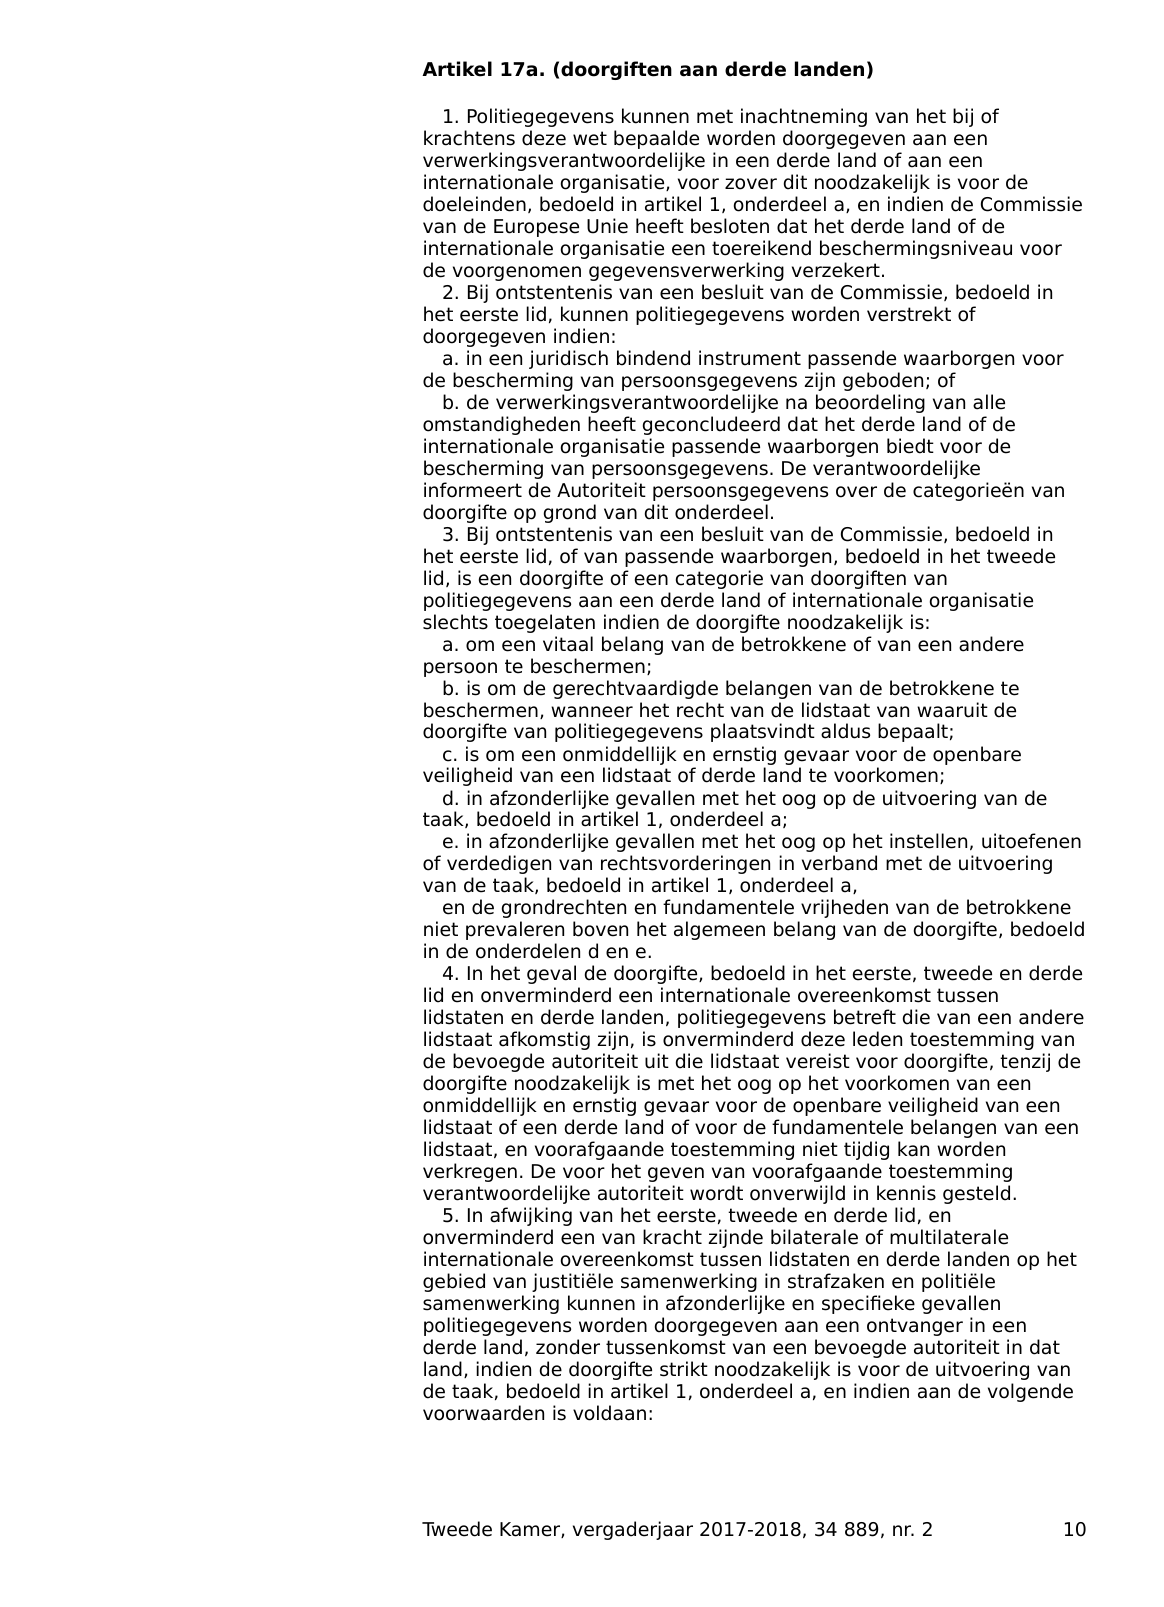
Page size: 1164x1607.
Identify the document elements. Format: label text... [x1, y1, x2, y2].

text d. in afzonderlijke gevallen met het oog op de uitvoering van de taak, bedoeld in artikel 1, onderdeel a; [422, 787, 1087, 831]
text b. de verwerkingsverantwoordelijke na beoordeling van alle omstandigheden heeft geconcludeerd dat het derde land of de internationale organisatie passende waarborgen biedt voor de bescherming van persoonsgegevens. De verantwoordelijke informeert de Autoriteit persoonsgegevens over de categorieën van doorgifte op grond van dit onderdeel. [422, 392, 1087, 524]
text b. is om de gerechtvaardigde belangen van de betrokkene te beschermen, wanneer het recht van de lidstaat van waaruit de doorgifte van politiegegevens plaatsvindt aldus bepaalt; [422, 677, 1087, 743]
text 1. Politiegegevens kunnen met inachtneming van het bij of krachtens deze wet bepaalde worden doorgegeven aan een verwerkingsverantwoordelijke in een derde land of aan een internationale organisatie, voor zover dit noodzakelijk is voor de doeleinden, bedoeld in artikel 1, onderdeel a, en indien de Commissie van de Europese Unie heeft besloten dat het derde land of de internationale organisatie een toereikend beschermingsniveau voor de voorgenomen gegevensverwerking verzekert. [422, 106, 1087, 282]
text 4. In het geval de doorgifte, bedoeld in het eerste, tweede en derde lid en onverminderd een internationale overeenkomst tussen lidstaten en derde landen, politiegegevens betreft die van een andere lidstaat afkomstig zijn, is onverminderd deze leden toestemming van de bevoegde autoriteit uit die lidstaat vereist voor doorgifte, tenzij de doorgifte noodzakelijk is met het oog op het voorkomen van een onmiddellijk en ernstig gevaar voor de openbare veiligheid van een lidstaat of een derde land of voor de fundamentele belangen van een lidstaat, en voorafgaande toestemming niet tijdig kan worden verkregen. De voor het geven van voorafgaande toestemming verantwoordelijke autoriteit wordt onverwijld in kennis gesteld. [422, 963, 1087, 1205]
text 3. Bij ontstentenis van een besluit van de Commissie, bedoeld in het eerste lid, of van passende waarborgen, bedoeld in het tweede lid, is een doorgifte of een categorie van doorgiften van politiegegevens aan een derde land of internationale organisatie slechts toegelaten indien de doorgifte noodzakelijk is: [422, 524, 1087, 633]
text a. in een juridisch bindend instrument passende waarborgen voor de bescherming van persoonsgegevens zijn geboden; of [422, 348, 1087, 392]
text a. om een vitaal belang van de betrokkene of van een andere persoon te beschermen; [422, 633, 1087, 677]
subtitle Artikel 17a. (doorgiften aan derde landen) [422, 59, 1087, 81]
text en de grondrechten en fundamentele vrijheden van de betrokkene niet prevaleren boven het algemeen belang van de doorgifte, bedoeld in de onderdelen d en e. [422, 897, 1087, 963]
text e. in afzonderlijke gevallen met het oog op het instellen, uitoefenen of verdedigen van rechtsvorderingen in verband met de uitvoering van de taak, bedoeld in artikel 1, onderdeel a, [422, 831, 1087, 897]
text 5. In afwijking van het eerste, tweede en derde lid, en onverminderd een van kracht zijnde bilaterale of multilaterale internationale overeenkomst tussen lidstaten en derde landen op het gebied van justitiële samenwerking in strafzaken en politiële samenwerking kunnen in afzonderlijke en specifieke gevallen politiegegevens worden doorgegeven aan een ontvanger in een derde land, zonder tussenkomst van een bevoegde autoriteit in dat land, indien de doorgifte strikt noodzakelijk is voor de uitvoering van de taak, bedoeld in artikel 1, onderdeel a, en indien aan de volgende voorwaarden is voldaan: [422, 1205, 1087, 1425]
text 2. Bij ontstentenis van een besluit van de Commissie, bedoeld in het eerste lid, kunnen politiegegevens worden verstrekt of doorgegeven indien: [422, 282, 1087, 348]
text c. is om een onmiddellijk en ernstig gevaar voor de openbare veiligheid van een lidstaat of derde land te voorkomen; [422, 743, 1087, 787]
